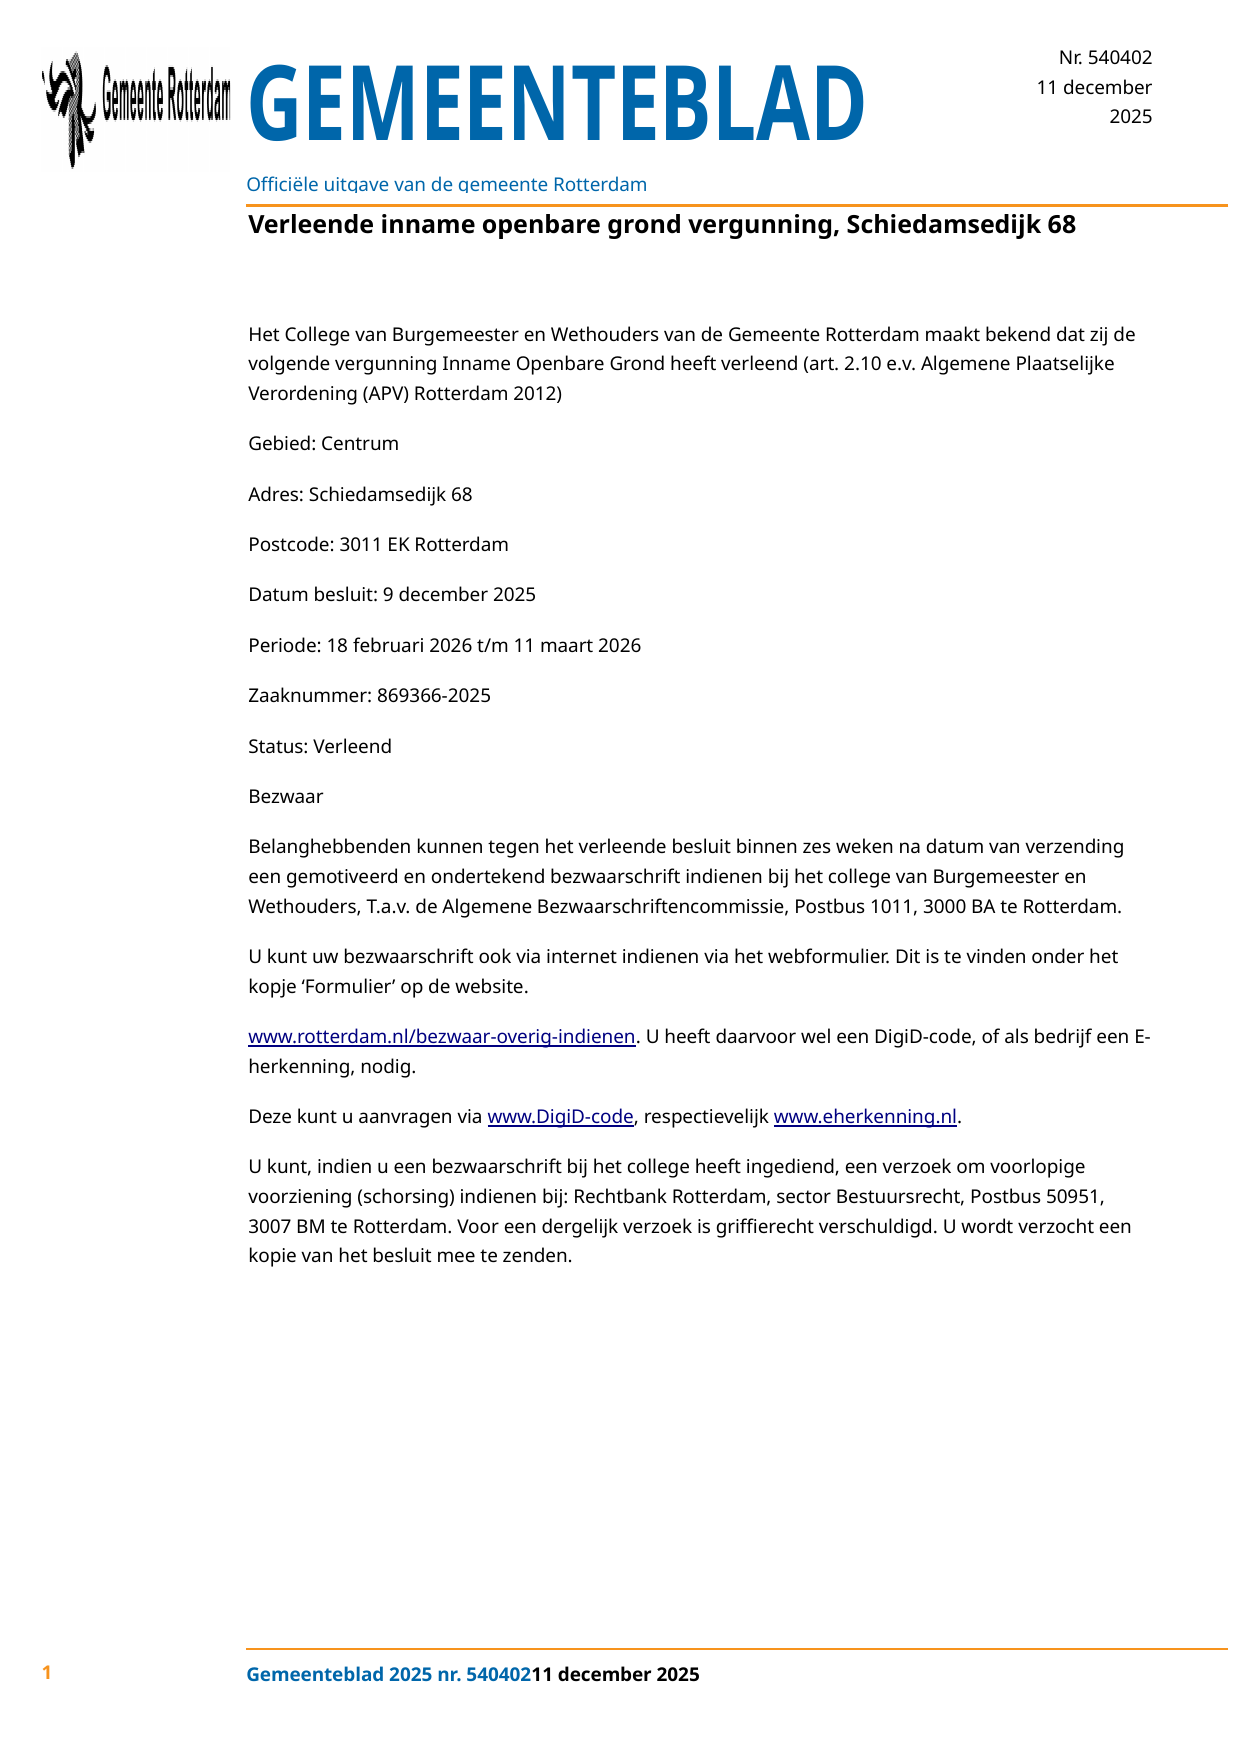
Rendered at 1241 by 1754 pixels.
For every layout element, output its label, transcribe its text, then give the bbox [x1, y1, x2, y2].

text Postcode: 3011 EK Rotterdam [248, 531, 1152, 557]
picture [41, 47, 231, 172]
text Het College van Burgemeester en Wethouders van de Gemeente Rotterdam maakt bekend dat zij de volgende vergunning Inname Openbare Grond heeft verleend (art. 2.10 e.v. Algemene Plaatselijke Verordening (APV) Rotterdam 2012) [248, 321, 1152, 406]
text Zaaknummer: 869366-2025 [248, 682, 1152, 708]
text Periode: 18 februari 2026 t/m 11 maart 2026 [248, 632, 1152, 658]
text Gebied: Centrum [248, 430, 1152, 456]
text www.rotterdam.nl/bezwaar-overig-indienen. U heeft daarvoor wel een DigiD-code, of als bedrijf een E-herkenning, nodig. [248, 1023, 1152, 1078]
text Adres: Schiedamsedijk 68 [248, 481, 1152, 506]
text Bezwaar [248, 783, 1152, 809]
text U kunt, indien u een bezwaarschrift bij het college heeft ingediend, een verzoek om voorlopige voorziening (schorsing) indienen bij: Rechtbank Rotterdam, sector Bestuursrecht, Postbus 50951, 3007 BM te Rotterdam. Voor een dergelijk verzoek is griffierecht verschuldigd. U wordt verzocht een kopie van het besluit mee te zenden. [248, 1154, 1152, 1268]
text Status: Verleend [248, 733, 1152, 758]
text Verleende inname openbare grond vergunning, Schiedamsedijk 68 [248, 207, 1152, 241]
text U kunt uw bezwaarschrift ook via internet indienen via het webformulier. Dit is te vinden onder het kopje ‘Formulier’ op de website. [248, 943, 1152, 998]
text Deze kunt u aanvragen via www.DigiD-code, respectievelijk www.eherkenning.nl. [248, 1103, 1152, 1129]
text Belanghebbenden kunnen tegen het verleende besluit binnen zes weken na datum van verzending een gemotiveerd en ondertekend bezwaarschrift indienen bij het college van Burgemeester en Wethouders, T.a.v. de Algemene Bezwaarschriftencommissie, Postbus 1011, 3000 BA te Rotterdam. [248, 834, 1152, 918]
text Datum besluit: 9 december 2025 [248, 582, 1152, 607]
